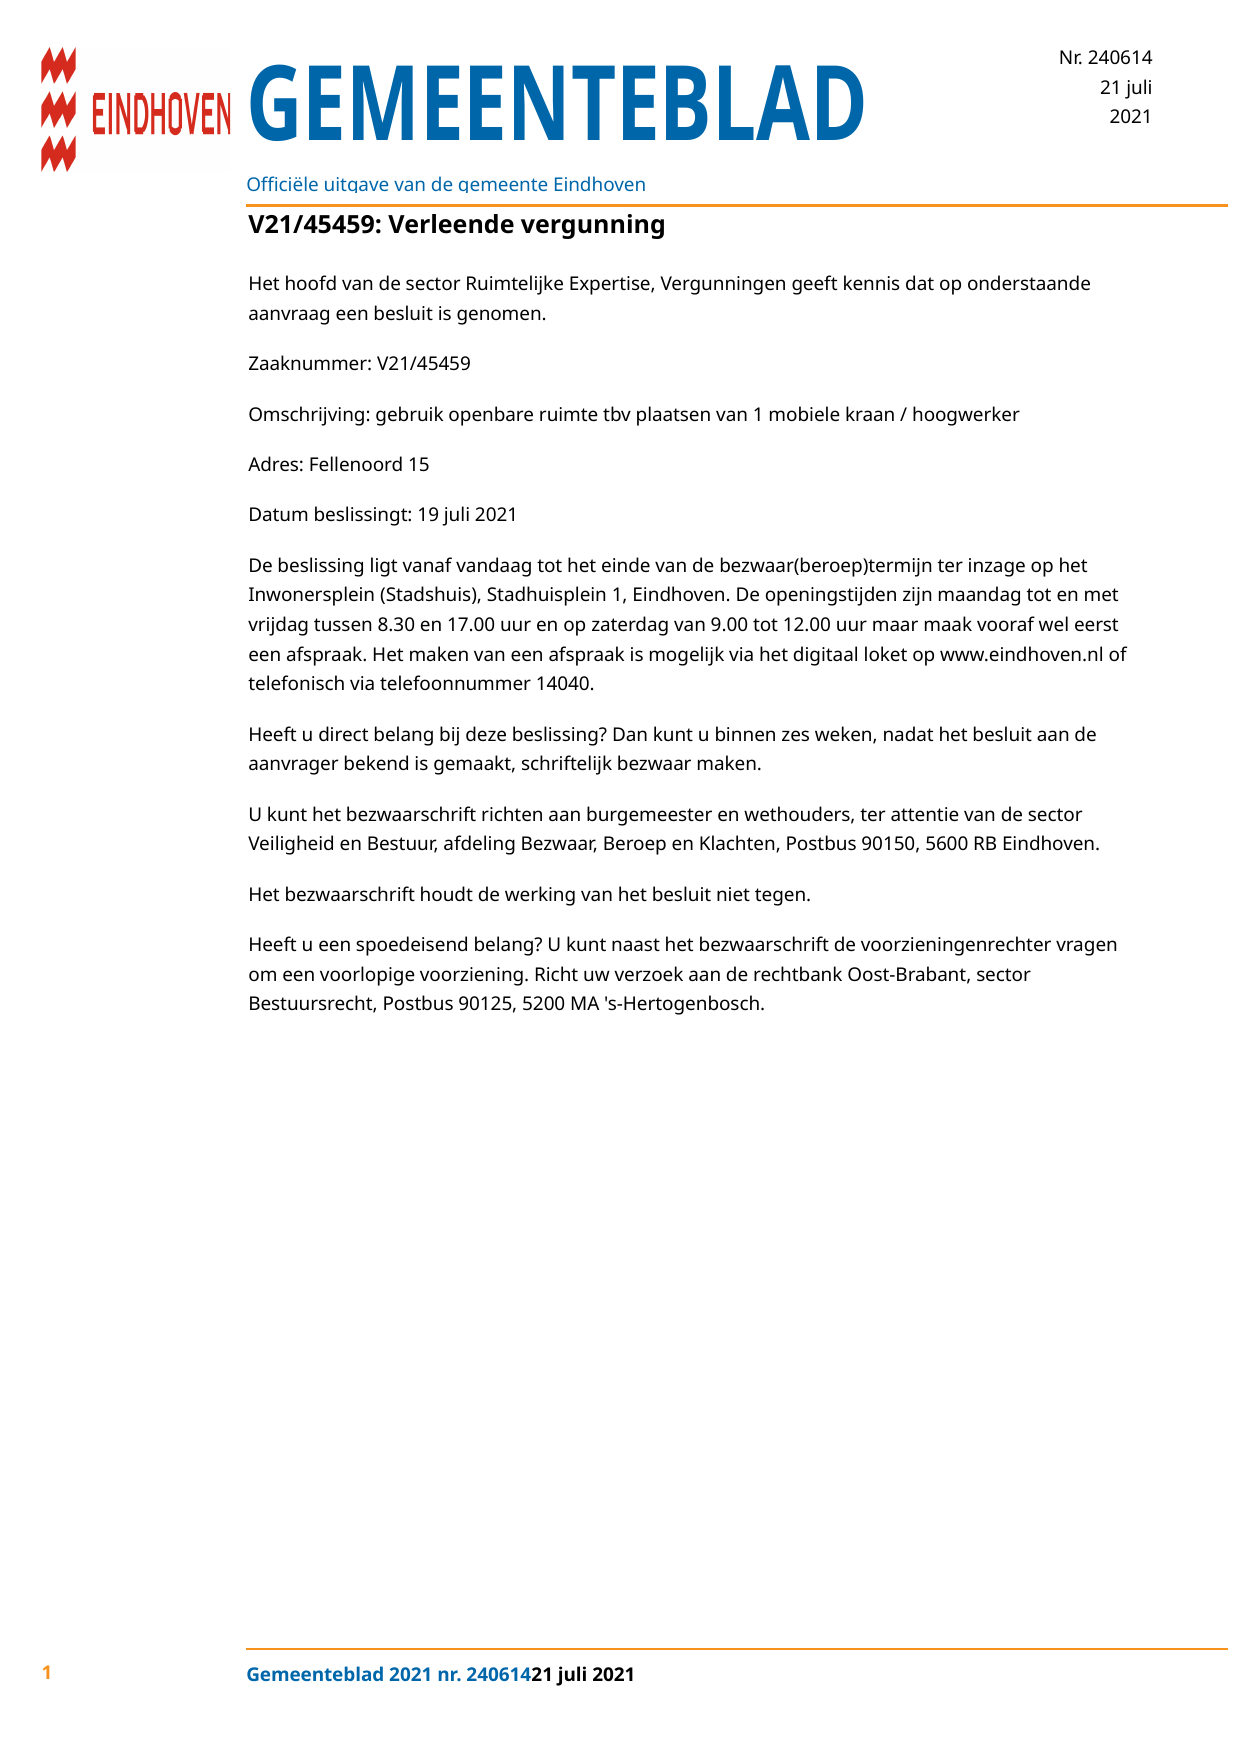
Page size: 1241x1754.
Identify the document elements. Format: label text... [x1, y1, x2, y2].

text Het bezwaarschrift houdt de werking van het besluit niet tegen. [248, 881, 1152, 906]
text U kunt het bezwaarschrift richten aan burgemeester en wethouders, ter attentie van de sector Veiligheid en Bestuur, afdeling Bezwaar, Beroep en Klachten, Postbus 90150, 5600 RB Eindhoven. [248, 801, 1152, 856]
text Heeft u direct belang bij deze beslissing? Dan kunt u binnen zes weken, nadat het besluit aan de aanvrager bekend is gemaakt, schriftelijk bezwaar maken. [248, 721, 1152, 776]
text Het hoofd van de sector Ruimtelijke Expertise, Vergunningen geeft kennis dat op onderstaande aanvraag een besluit is genomen. [248, 270, 1152, 326]
text Adres: Fellenoord 15 [248, 451, 1152, 477]
text Omschrijving: gebruik openbare ruimte tbv plaatsen van 1 mobiele kraan / hoogwerker [248, 401, 1152, 426]
text De beslissing ligt vanaf vandaag tot het einde van de bezwaar(beroep)termijn ter inzage op het Inwonersplein (Stadshuis), Stadhuisplein 1, Eindhoven. De openingstijden zijn maandag tot en met vrijdag tussen 8.30 en 17.00 uur en op zaterdag van 9.00 tot 12.00 uur maar maak vooraf wel eerst een afspraak. Het maken van een afspraak is mogelijk via het digitaal loket op www.eindhoven.nl of telefonisch via telefoonnummer 14040. [248, 552, 1152, 696]
text Zaaknummer: V21/45459 [248, 350, 1152, 376]
text Heeft u een spoedeisend belang? U kunt naast het bezwaarschrift de voorzieningenrechter vragen om een voorlopige voorziening. Richt uw verzoek aan de rechtbank Oost-Brabant, sector Bestuursrecht, Postbus 90125, 5200 MA 's-Hertogenbosch. [248, 931, 1152, 1016]
text V21/45459: Verleende vergunning [248, 207, 1152, 241]
text Datum beslissingt: 19 juli 2021 [248, 502, 1152, 527]
picture [41, 47, 231, 172]
